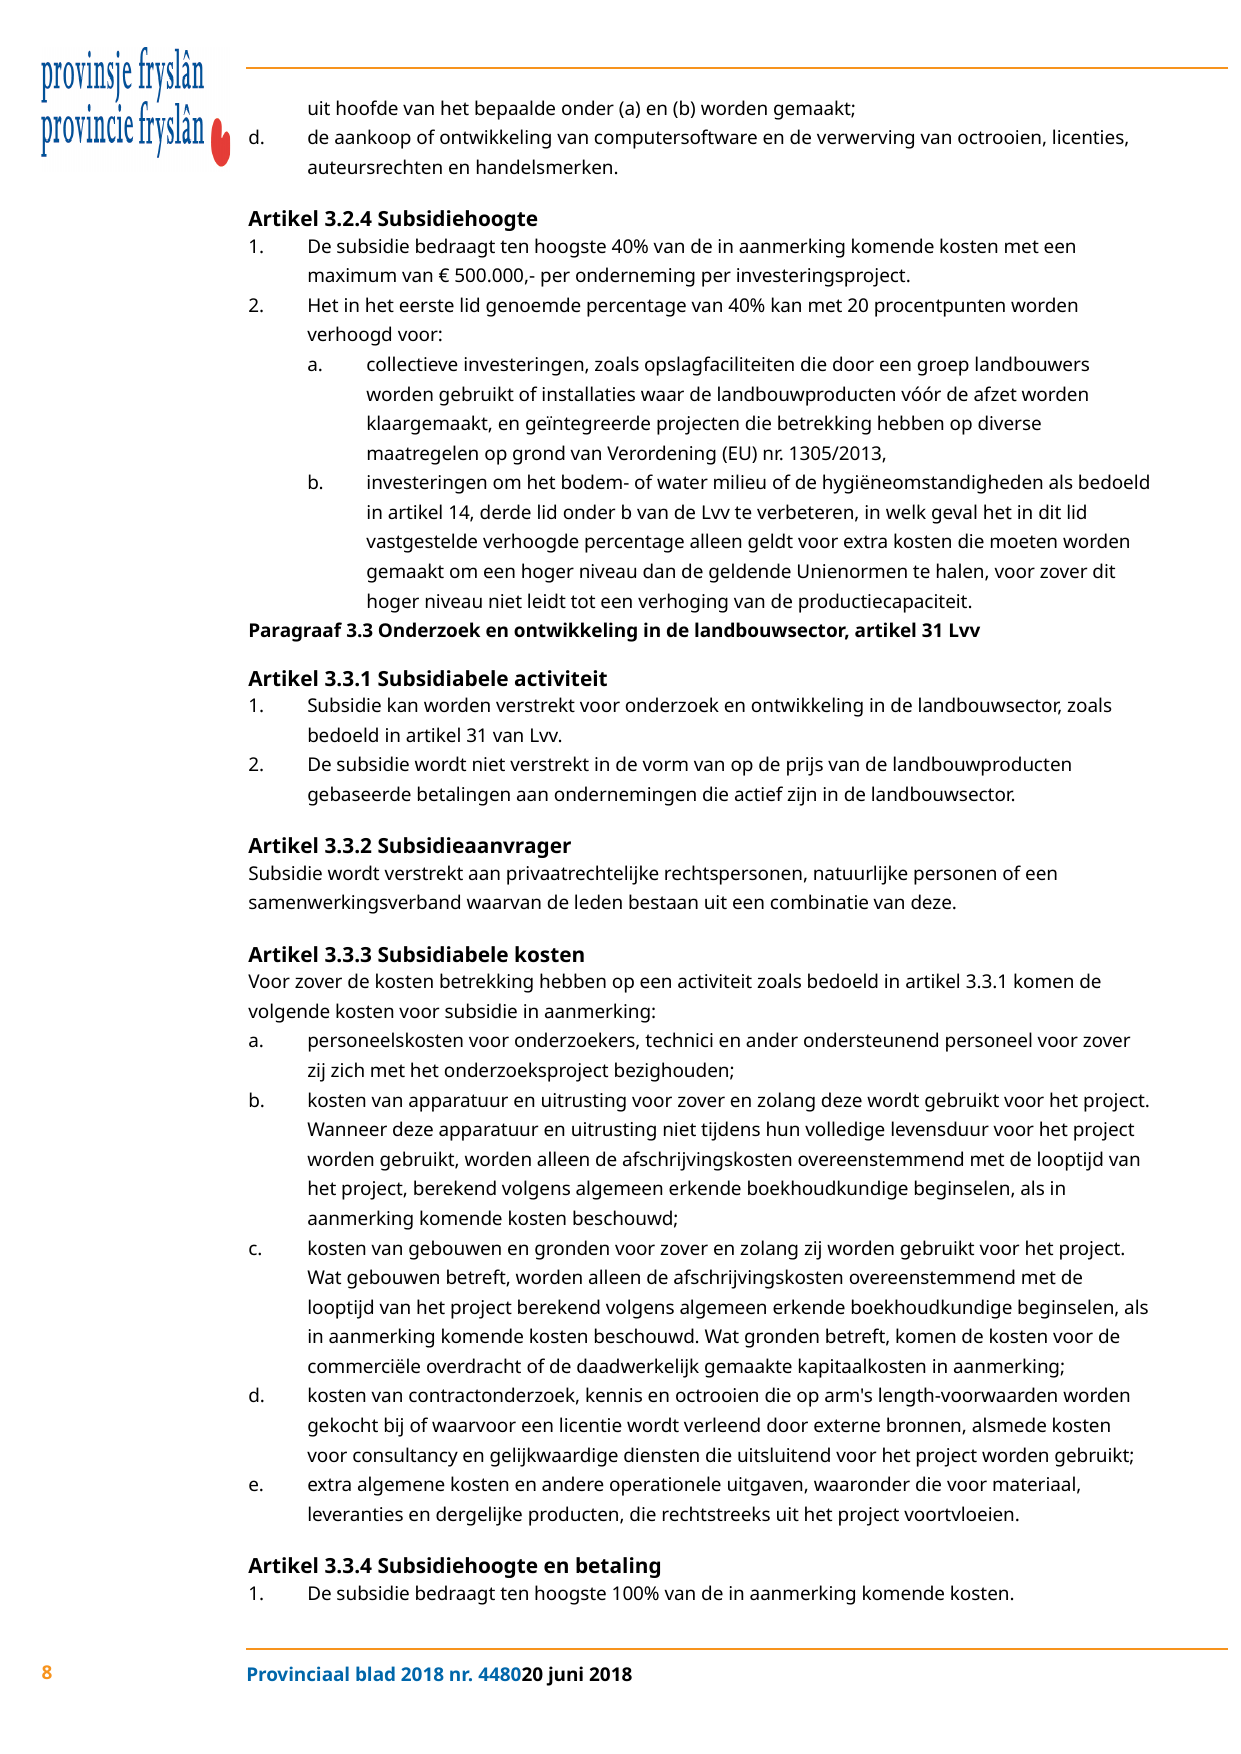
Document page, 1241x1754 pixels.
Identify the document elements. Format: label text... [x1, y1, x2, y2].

picture [41, 47, 231, 172]
text Artikel 3.3.4 Subsidiehoogte en betaling [248, 1551, 1152, 1580]
text Artikel 3.3.2 Subsidieaanvrager [248, 832, 1152, 860]
text Artikel 3.3.1 Subsidiabele activiteit [248, 664, 1152, 692]
list kosten van apparatuur en uitrusting voor zover en zolang deze wordt gebruikt voor het project. Wanneer deze apparatuur en uitrusting niet tijdens hun volledige levensduur voor het project worden gebruikt, worden alleen de afschrijvingskosten overeenstemmend met de looptijd van het project, berekend volgens algemeen erkende boekhoudkundige beginselen, als in aanmerking komende kosten beschouwd; [248, 1087, 1152, 1231]
list De subsidie bedraagt ten hoogste 100% van de in aanmerking komende kosten. [248, 1580, 1152, 1606]
list uit hoofde van het bepaalde onder (a) en (b) worden gemaakt; [248, 95, 1152, 121]
text Artikel 3.2.4 Subsidiehoogte [248, 204, 1152, 233]
list personeelskosten voor onderzoekers, technici en ander ondersteunend personeel voor zover zij zich met het onderzoeksproject bezighouden; [248, 1028, 1152, 1083]
list kosten van contractonderzoek, kennis en octrooien die op arm's length-voorwaarden worden gekocht bij of waarvoor een licentie wordt verleend door externe bronnen, alsmede kosten voor consultancy en gelijkwaardige diensten die uitsluitend voor het project worden gebruikt; [248, 1383, 1152, 1467]
list investeringen om het bodem- of water milieu of de hygiëneomstandigheden als bedoeld in artikel 14, derde lid onder b van de Lvv te verbeteren, in welk geval het in dit lid vastgestelde verhoogde percentage alleen geldt voor extra kosten die moeten worden gemaakt om een hoger niveau dan de geldende Unienormen te halen, voor zover dit hoger niveau niet leidt tot een verhoging van de productiecapaciteit. [307, 469, 1152, 613]
text Subsidie wordt verstrekt aan privaatrechtelijke rechtspersonen, natuurlijke personen of een samenwerkingsverband waarvan de leden bestaan uit een combinatie van deze. [248, 860, 1152, 915]
list collectieve investeringen, zoals opslagfaciliteiten die door een groep landbouwers worden gebruikt of installaties waar de landbouwproducten vóór de afzet worden klaargemaakt, en geïntegreerde projecten die betrekking hebben op diverse maatregelen op grond van Verordening (EU) nr. 1305/2013, [307, 351, 1152, 466]
list De subsidie bedraagt ten hoogste 40% van de in aanmerking komende kosten met een maximum van € 500.000,- per onderneming per investeringsproject. [248, 233, 1152, 288]
list Subsidie kan worden verstrekt voor onderzoek en ontwikkeling in de landbouwsector, zoals bedoeld in artikel 31 van Lvv. [248, 692, 1152, 748]
text Paragraaf 3.3 Onderzoek en ontwikkeling in de landbouwsector, artikel 31 Lvv [248, 617, 1152, 643]
text Voor zover de kosten betrekking hebben op een activiteit zoals bedoeld in artikel 3.3.1 komen de volgende kosten voor subsidie in aanmerking: [248, 968, 1152, 1024]
list Het in het eerste lid genoemde percentage van 40% kan met 20 procentpunten worden verhoogd voor: [248, 292, 1152, 347]
list De subsidie wordt niet verstrekt in de vorm van op de prijs van de landbouwproducten gebaseerde betalingen aan ondernemingen die actief zijn in de landbouwsector. [248, 752, 1152, 807]
list kosten van gebouwen en gronden voor zover en zolang zij worden gebruikt voor het project. Wat gebouwen betreft, worden alleen de afschrijvingskosten overeenstemmend met de looptijd van het project berekend volgens algemeen erkende boekhoudkundige beginselen, als in aanmerking komende kosten beschouwd. Wat gronden betreft, komen de kosten voor de commerciële overdracht of de daadwerkelijk gemaakte kapitaalkosten in aanmerking; [248, 1235, 1152, 1379]
list de aankoop of ontwikkeling van computersoftware en de verwerving van octrooien, licenties, auteursrechten en handelsmerken. [248, 124, 1152, 180]
text Artikel 3.3.3 Subsidiabele kosten [248, 940, 1152, 968]
list extra algemene kosten en andere operationele uitgaven, waaronder die voor materiaal, leveranties en dergelijke producten, die rechtstreeks uit het project voortvloeien. [248, 1471, 1152, 1527]
